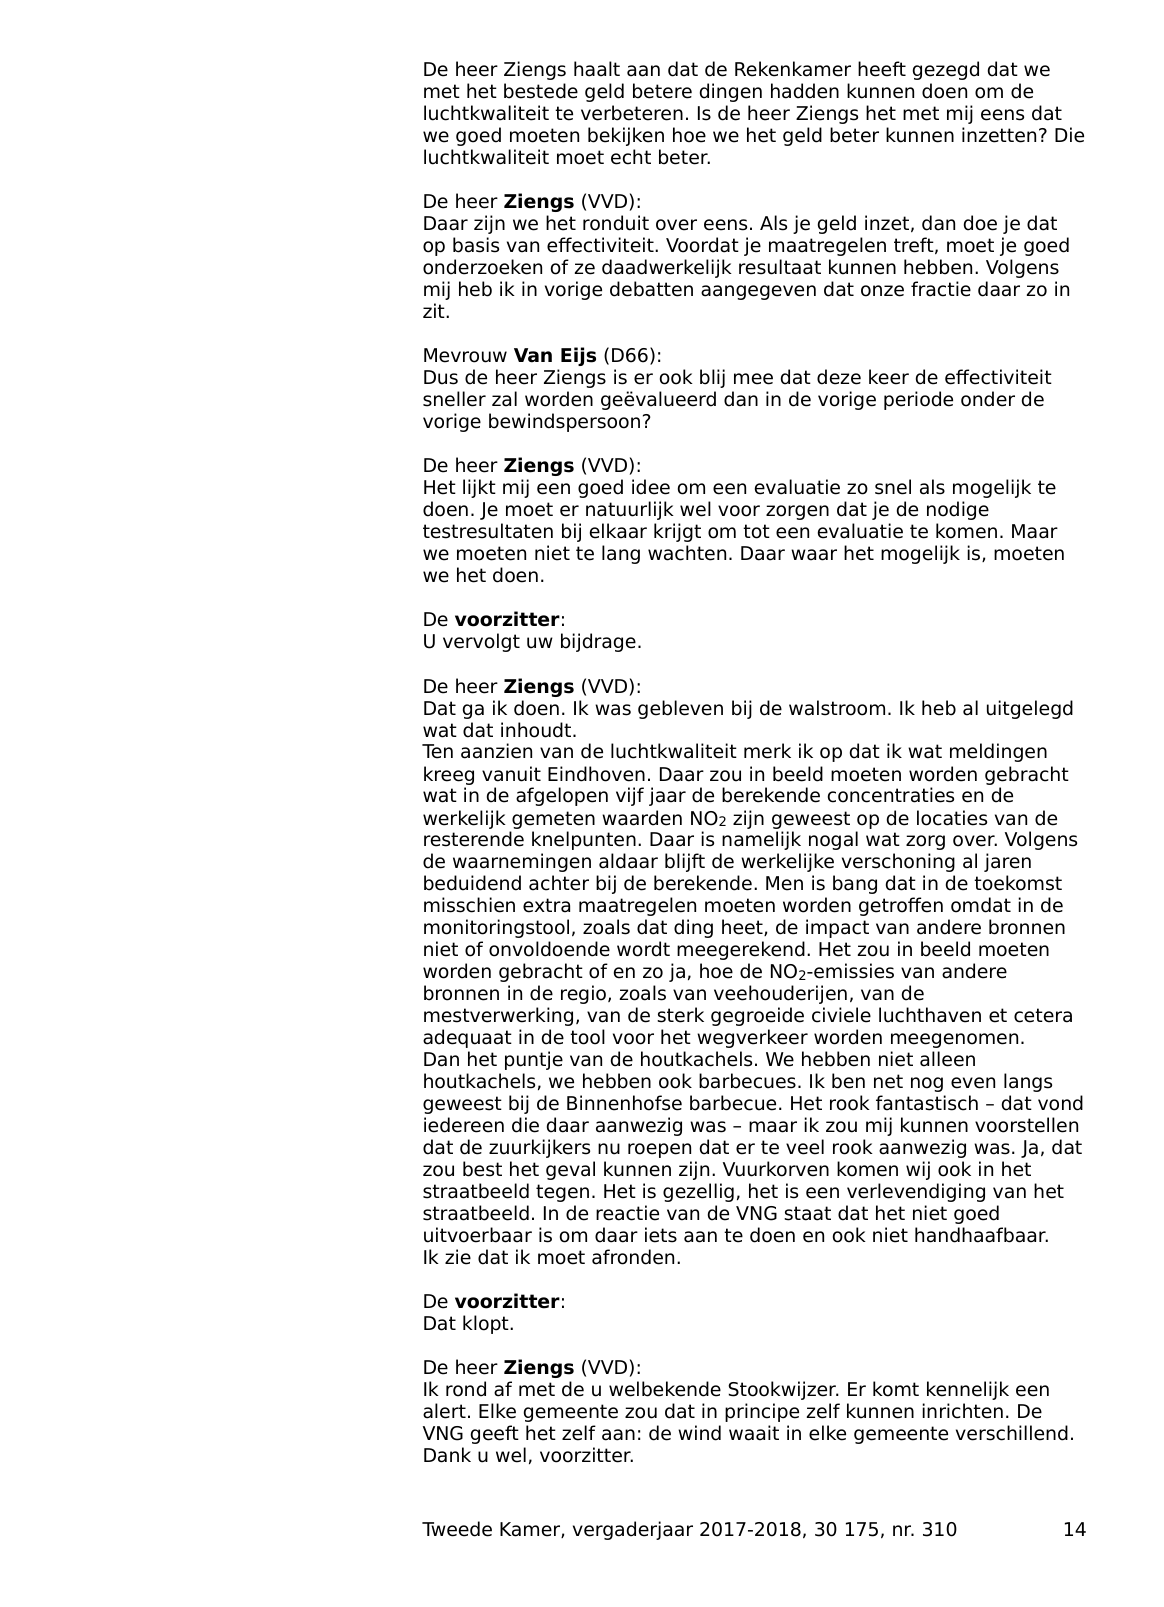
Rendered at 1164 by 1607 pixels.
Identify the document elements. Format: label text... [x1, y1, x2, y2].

text De voorzitter: [422, 609, 1087, 631]
text De voorzitter: [422, 1291, 1087, 1313]
text Ik rond af met de u welbekende Stookwijzer. Er komt kennelijk een alert. Elke gemeente zou dat in principe zelf kunnen inrichten. De VNG geeft het zelf aan: de wind waait in elke gemeente verschillend. [422, 1379, 1087, 1445]
text Ten aanzien van de luchtkwaliteit merk ik op dat ik wat meldingen kreeg vanuit Eindhoven. Daar zou in beeld moeten worden gebracht wat in de afgelopen vijf jaar de berekende concentraties en de werkelijk gemeten waarden NO2 zijn geweest op de locaties van de resterende knelpunten. Daar is namelijk nogal wat zorg over. Volgens de waarnemingen aldaar blijft de werkelijke verschoning al jaren beduidend achter bij de berekende. Men is bang dat in de toekomst misschien extra maatregelen moeten worden getroffen omdat in de monitoringstool, zoals dat ding heet, de impact van andere bronnen niet of onvoldoende wordt meegerekend. Het zou in beeld moeten worden gebracht of en zo ja, hoe de NO2-emissies van andere bronnen in de regio, zoals van veehouderijen, van de mestverwerking, van de sterk gegroeide civiele luchthaven et cetera adequaat in de tool voor het wegverkeer worden meegenomen. [422, 741, 1087, 1049]
text Dat klopt. [422, 1313, 1087, 1335]
text De heer Ziengs (VVD): [422, 676, 1087, 697]
text Daar zijn we het ronduit over eens. Als je geld inzet, dan doe je dat op basis van effectiviteit. Voordat je maatregelen treft, moet je goed onderzoeken of ze daadwerkelijk resultaat kunnen hebben. Volgens mij heb ik in vorige debatten aangegeven dat onze fractie daar zo in zit. [422, 213, 1087, 323]
text Dus de heer Ziengs is er ook blij mee dat deze keer de effectiviteit sneller zal worden geëvalueerd dan in de vorige periode onder de vorige bewindspersoon? [422, 367, 1087, 433]
text De heer Ziengs (VVD): [422, 1357, 1087, 1379]
text De heer Ziengs haalt aan dat de Rekenkamer heeft gezegd dat we met het bestede geld betere dingen hadden kunnen doen om de luchtkwaliteit te verbeteren. Is de heer Ziengs het met mij eens dat we goed moeten bekijken hoe we het geld beter kunnen inzetten? Die luchtkwaliteit moet echt beter. [422, 59, 1087, 169]
text U vervolgt uw bijdrage. [422, 631, 1087, 653]
text Ik zie dat ik moet afronden. [422, 1247, 1087, 1269]
text Dan het puntje van de houtkachels. We hebben niet alleen houtkachels, we hebben ook barbecues. Ik ben net nog even langs geweest bij de Binnenhofse barbecue. Het rook fantastisch – dat vond iedereen die daar aanwezig was – maar ik zou mij kunnen voorstellen dat de zuurkijkers nu roepen dat er te veel rook aanwezig was. Ja, dat zou best het geval kunnen zijn. Vuurkorven komen wij ook in het straatbeeld tegen. Het is gezellig, het is een verlevendiging van het straatbeeld. In de reactie van de VNG staat dat het niet goed uitvoerbaar is om daar iets aan te doen en ook niet handhaafbaar. [422, 1049, 1087, 1247]
text Mevrouw Van Eijs (D66): [422, 345, 1087, 367]
text Het lijkt mij een goed idee om een evaluatie zo snel als mogelijk te doen. Je moet er natuurlijk wel voor zorgen dat je de nodige testresultaten bij elkaar krijgt om tot een evaluatie te komen. Maar we moeten niet te lang wachten. Daar waar het mogelijk is, moeten we het doen. [422, 477, 1087, 587]
text Dank u wel, voorzitter. [422, 1445, 1087, 1467]
text De heer Ziengs (VVD): [422, 455, 1087, 477]
text De heer Ziengs (VVD): [422, 191, 1087, 213]
text Dat ga ik doen. Ik was gebleven bij de walstroom. Ik heb al uitgelegd wat dat inhoudt. [422, 697, 1087, 741]
